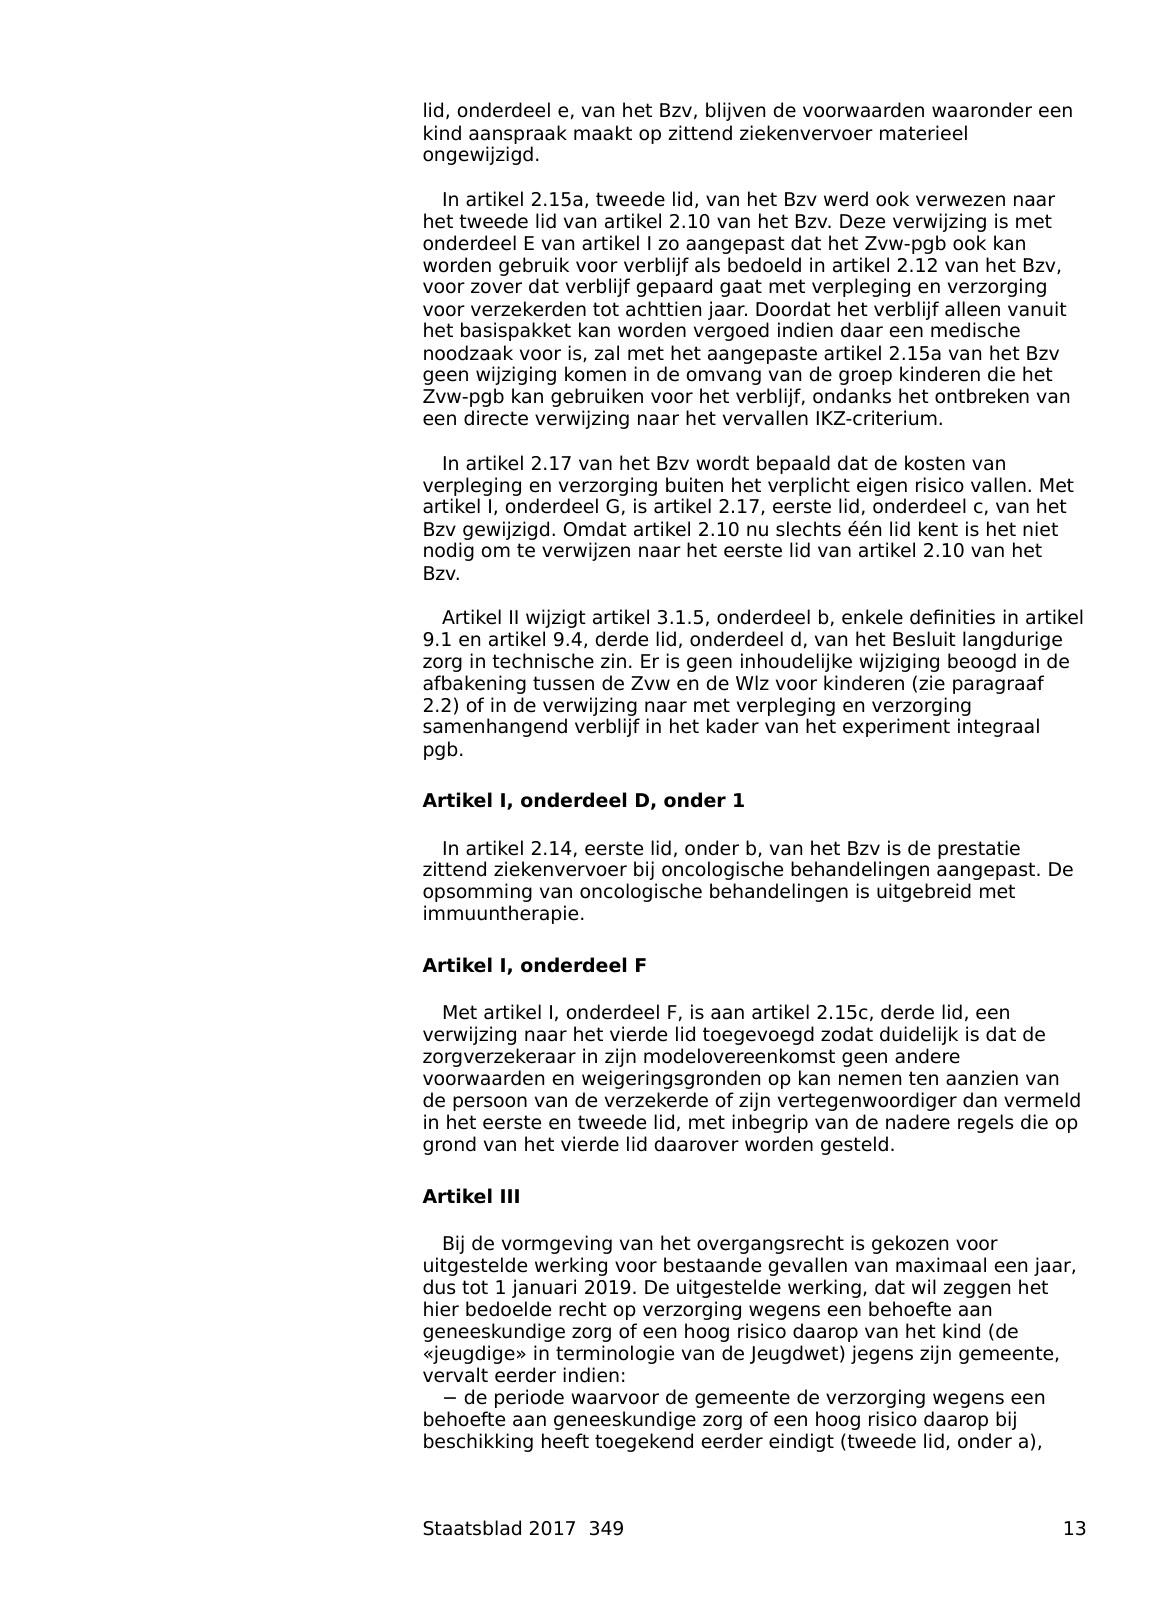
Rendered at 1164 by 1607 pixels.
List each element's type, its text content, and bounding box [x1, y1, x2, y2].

text In artikel 2.14, eerste lid, onder b, van het Bzv is de prestatie zittend ziekenvervoer bij oncologische behandelingen aangepast. De opsomming van oncologische behandelingen is uitgebreid met immuuntherapie. [422, 837, 1087, 925]
text In artikel 2.17 van het Bzv wordt bepaald dat de kosten van verpleging en verzorging buiten het verplicht eigen risico vallen. Met artikel I, onderdeel G, is artikel 2.17, eerste lid, onderdeel c, van het Bzv gewijzigd. Omdat artikel 2.10 nu slechts één lid kent is het niet nodig om te verwijzen naar het eerste lid van artikel 2.10 van het Bzv. [422, 452, 1087, 584]
text Met artikel I, onderdeel F, is aan artikel 2.15c, derde lid, een verwijzing naar het vierde lid toegevoegd zodat duidelijk is dat de zorgverzekeraar in zijn modelovereenkomst geen andere voorwaarden en weigeringsgronden op kan nemen ten aanzien van de persoon van de verzekerde of zijn vertegenwoordiger dan vermeld in het eerste en tweede lid, met inbegrip van de nadere regels die op grond van het vierde lid daarover worden gesteld. [422, 1002, 1087, 1156]
text − de periode waarvoor de gemeente de verzorging wegens een behoefte aan geneeskundige zorg of een hoog risico daarop bij beschikking heeft toegekend eerder eindigt (tweede lid, onder a), [422, 1387, 1087, 1453]
subtitle Artikel I, onderdeel F [422, 955, 1087, 977]
text Artikel II wijzigt artikel 3.1.5, onderdeel b, enkele definities in artikel 9.1 en artikel 9.4, derde lid, onderdeel d, van het Besluit langdurige zorg in technische zin. Er is geen inhoudelijke wijziging beoogd in de afbakening tussen de Zvw en de Wlz voor kinderen (zie paragraaf 2.2) of in de verwijzing naar met verpleging en verzorging samenhangend verblijf in het kader van het experiment integraal pgb. [422, 607, 1087, 760]
subtitle Artikel III [422, 1186, 1087, 1208]
text lid, onderdeel e, van het Bzv, blijven de voorwaarden waaronder een kind aanspraak maakt op zittend ziekenvervoer materieel ongewijzigd. [422, 100, 1087, 166]
subtitle Artikel I, onderdeel D, onder 1 [422, 790, 1087, 812]
text Bij de vormgeving van het overgangsrecht is gekozen voor uitgestelde werking voor bestaande gevallen van maximaal een jaar, dus tot 1 januari 2019. De uitgestelde werking, dat wil zeggen het hier bedoelde recht op verzorging wegens een behoefte aan geneeskundige zorg of een hoog risico daarop van het kind (de «jeugdige» in terminologie van de Jeugdwet) jegens zijn gemeente, vervalt eerder indien: [422, 1233, 1087, 1387]
text In artikel 2.15a, tweede lid, van het Bzv werd ook verwezen naar het tweede lid van artikel 2.10 van het Bzv. Deze verwijzing is met onderdeel E van artikel I zo aangepast dat het Zvw-pgb ook kan worden gebruik voor verblijf als bedoeld in artikel 2.12 van het Bzv, voor zover dat verblijf gepaard gaat met verpleging en verzorging voor verzekerden tot achttien jaar. Doordat het verblijf alleen vanuit het basispakket kan worden vergoed indien daar een medische noodzaak voor is, zal met het aangepaste artikel 2.15a van het Bzv geen wijziging komen in de omvang van de groep kinderen die het Zvw-pgb kan gebruiken voor het verblijf, ondanks het ontbreken van een directe verwijzing naar het vervallen IKZ-criterium. [422, 188, 1087, 430]
